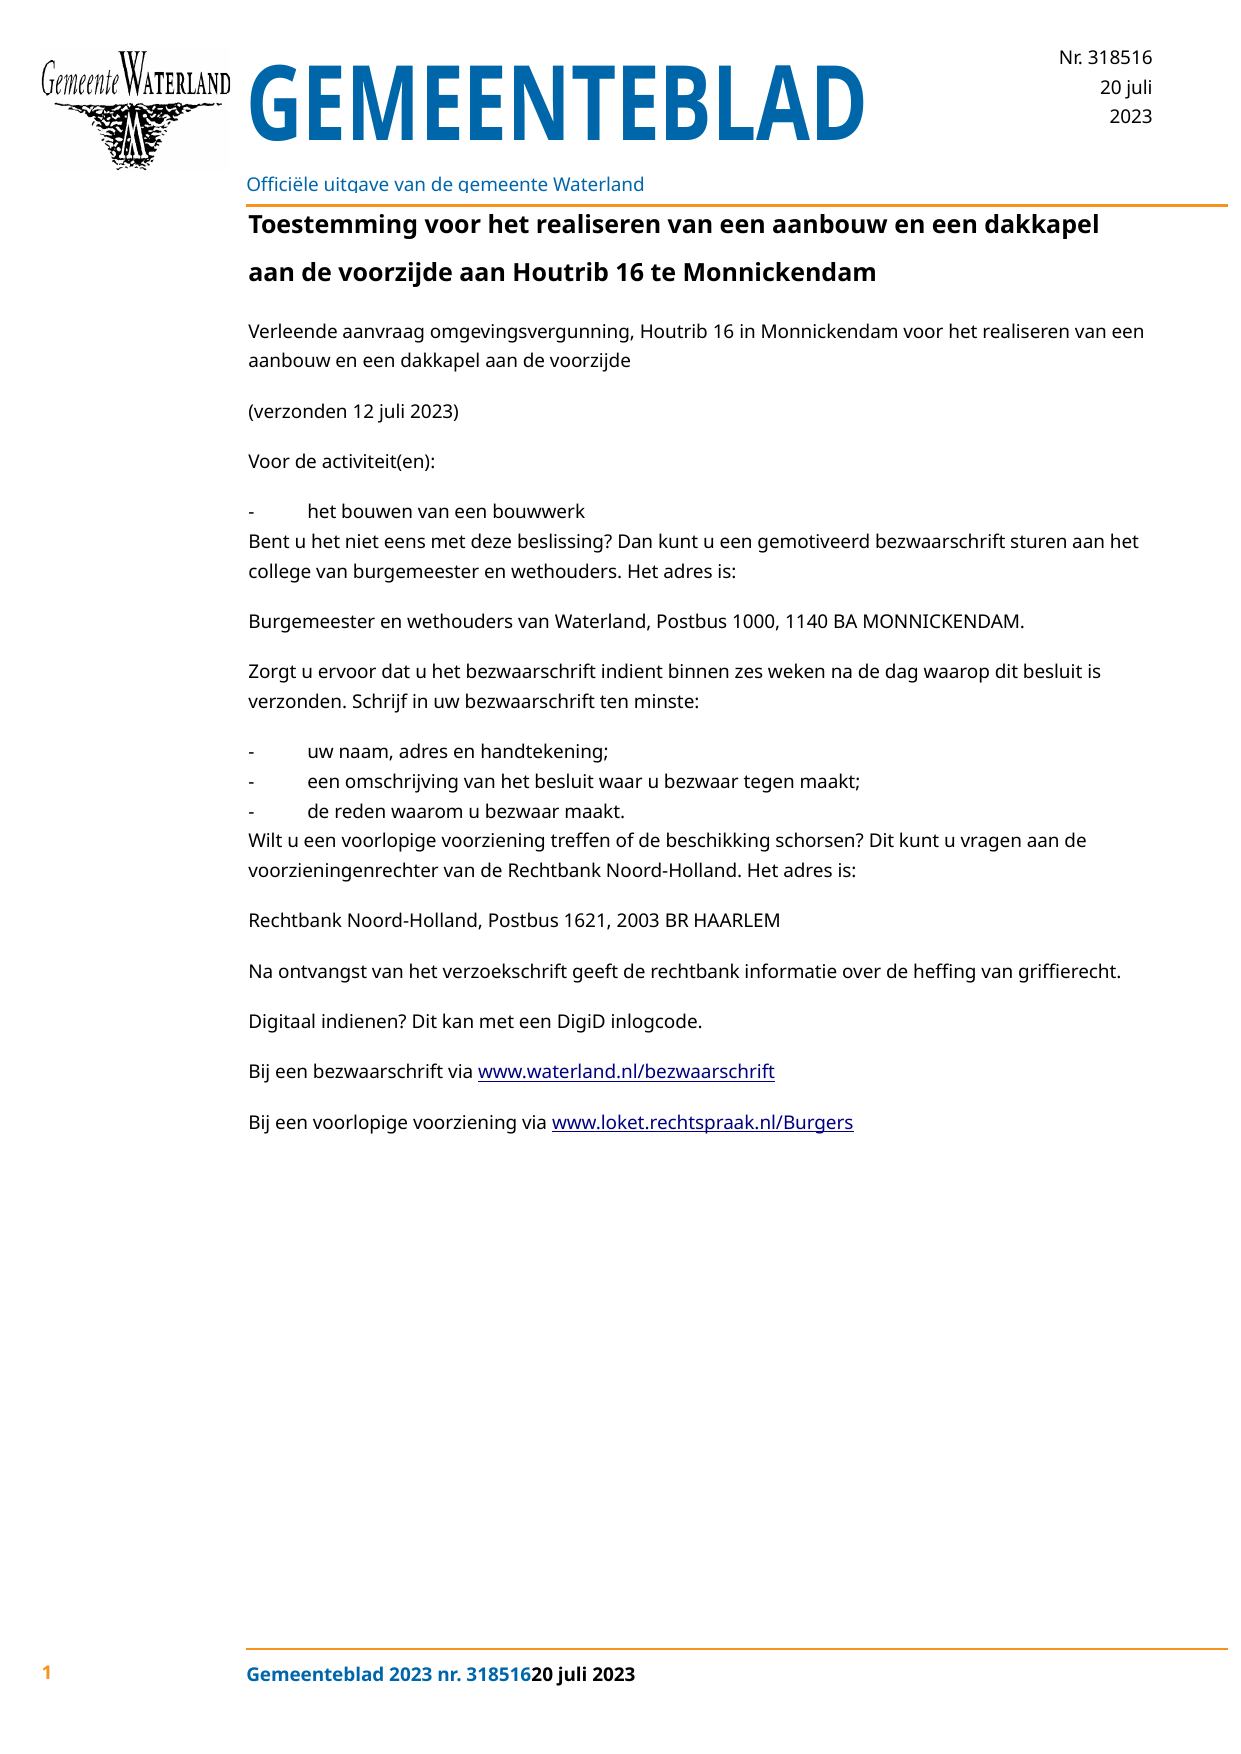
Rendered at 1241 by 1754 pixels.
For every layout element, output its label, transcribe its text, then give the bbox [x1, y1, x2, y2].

text Wilt u een voorlopige voorziening treffen of de beschikking schorsen? Dit kunt u vragen aan de voorzieningenrechter van de Rechtbank Noord-Holland. Het adres is: [248, 827, 1152, 883]
text Bent u het niet eens met deze beslissing? Dan kunt u een gemotiveerd bezwaarschrift sturen aan het college van burgemeester en wethouders. Het adres is: [248, 528, 1152, 584]
list uw naam, adres en handtekening; [248, 739, 1152, 764]
text Bij een bezwaarschrift via www.waterland.nl/bezwaarschrift [248, 1059, 1152, 1084]
text Na ontvangst van het verzoekschrift geeft de rechtbank informatie over de heffing van griffierecht. [248, 958, 1152, 984]
list het bouwen van een bouwwerk [248, 499, 1152, 524]
text Burgemeester en wethouders van Waterland, Postbus 1000, 1140 BA MONNICKENDAM. [248, 608, 1152, 634]
text Rechtbank Noord-Holland, Postbus 1621, 2003 BR HAARLEM [248, 907, 1152, 933]
text Verleende aanvraag omgevingsvergunning, Houtrib 16 in Monnickendam voor het realiseren van een aanbouw en een dakkapel aan de voorzijde [248, 318, 1152, 373]
list een omschrijving van het besluit waar u bezwaar tegen maakt; [248, 768, 1152, 794]
text Voor de activiteit(en): [248, 448, 1152, 474]
picture [41, 47, 231, 172]
text Digitaal indienen? Dit kan met een DigiD inlogcode. [248, 1008, 1152, 1034]
text Bij een voorlopige voorziening via www.loket.rechtspraak.nl/Burgers [248, 1109, 1152, 1135]
text Zorgt u ervoor dat u het bezwaarschrift indient binnen zes weken na de dag waarop dit besluit is verzonden. Schrijf in uw bezwaarschrift ten minste: [248, 659, 1152, 714]
list de reden waarom u bezwaar maakt. [248, 798, 1152, 824]
text (verzonden 12 juli 2023) [248, 398, 1152, 424]
text Toestemming voor het realiseren van een aanbouw en een dakkapel aan de voorzijde aan Houtrib 16 te Monnickendam [248, 207, 1152, 288]
